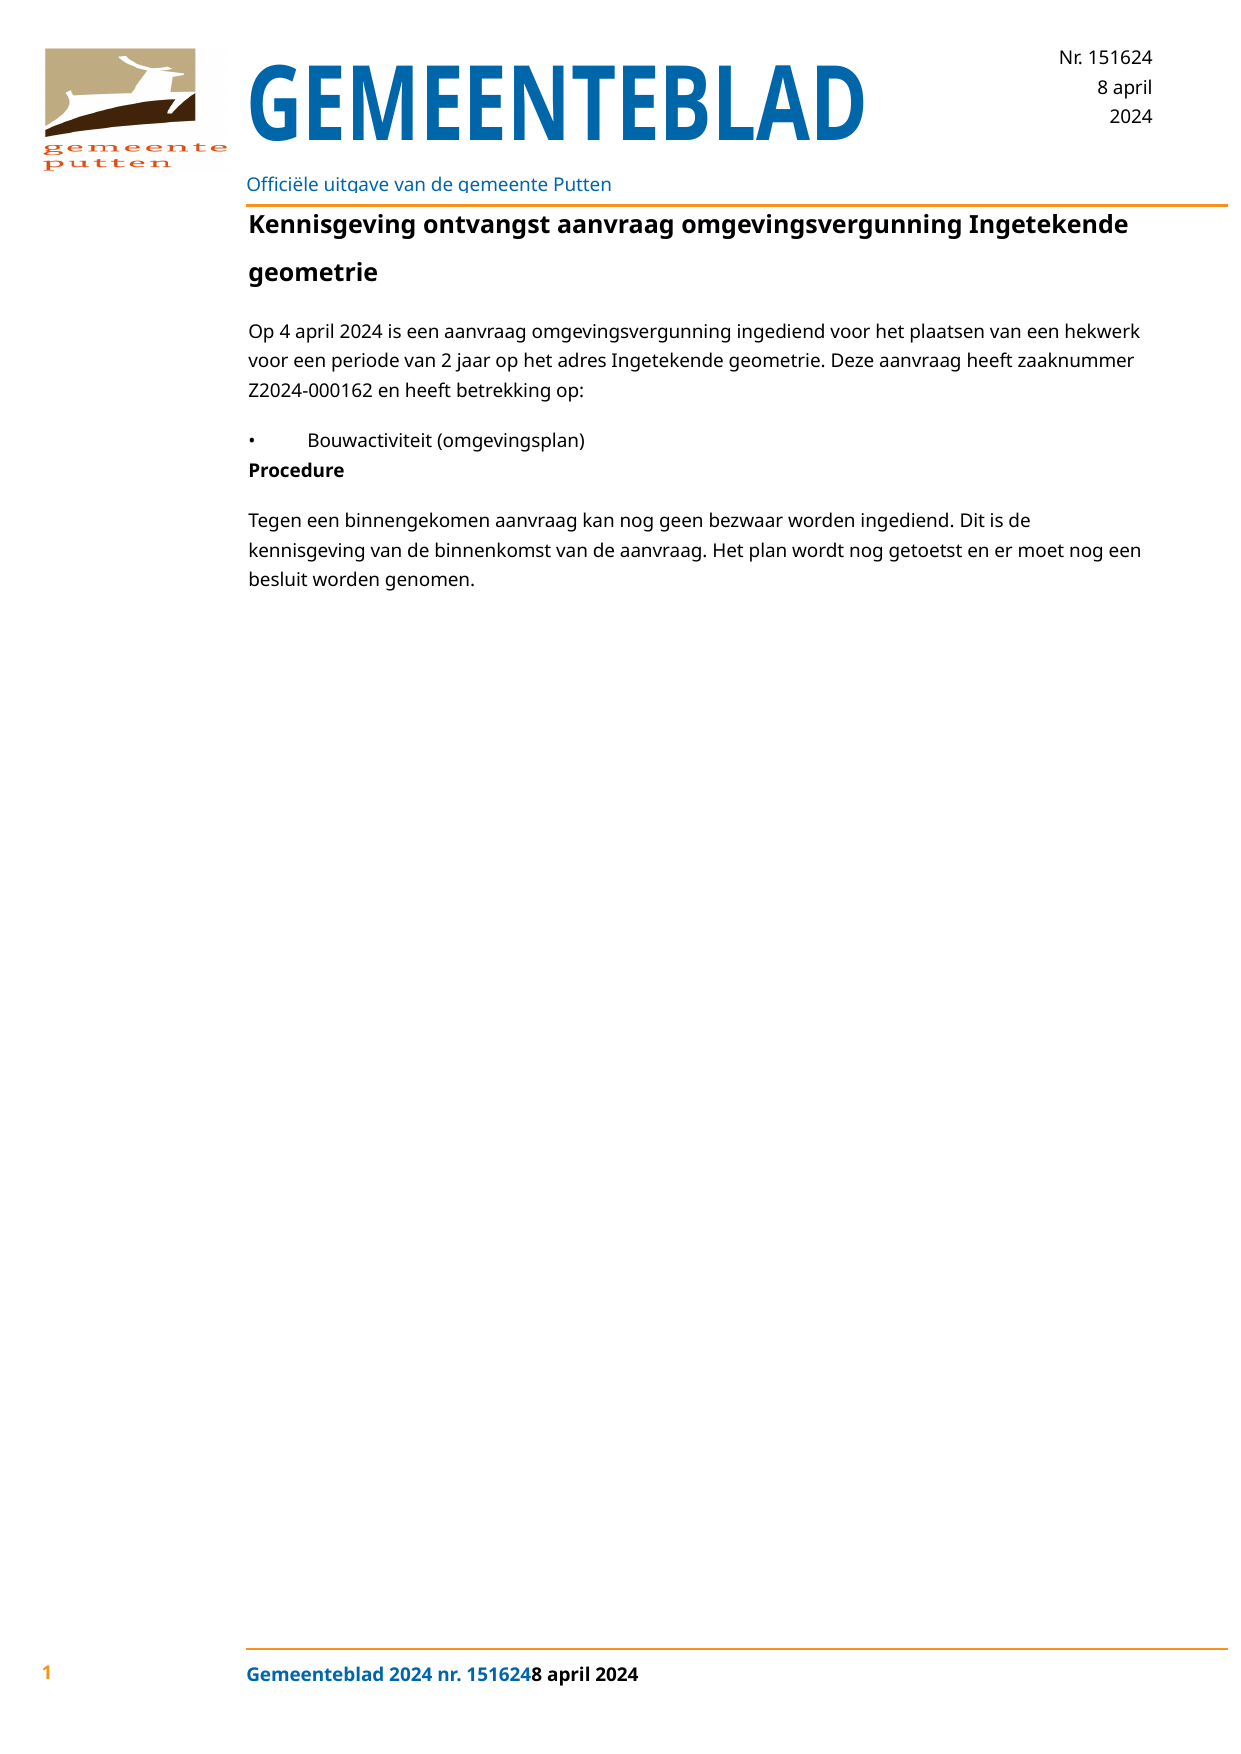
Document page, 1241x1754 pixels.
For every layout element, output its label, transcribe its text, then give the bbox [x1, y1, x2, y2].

text Op 4 april 2024 is een aanvraag omgevingsvergunning ingediend voor het plaatsen van een hekwerk voor een periode van 2 jaar op het adres Ingetekende geometrie. Deze aanvraag heeft zaaknummer Z2024-000162 en heeft betrekking op: [248, 318, 1152, 403]
text Tegen een binnengekomen aanvraag kan nog geen bezwaar worden ingediend. Dit is de kennisgeving van de binnenkomst van de aanvraag. Het plan wordt nog getoetst en er moet nog een besluit worden genomen. [248, 507, 1152, 592]
picture [41, 47, 231, 172]
text Procedure [248, 457, 1152, 483]
list Bouwactiviteit (omgevingsplan) [248, 427, 1152, 453]
text Kennisgeving ontvangst aanvraag omgevingsvergunning Ingetekende geometrie [248, 207, 1152, 288]
